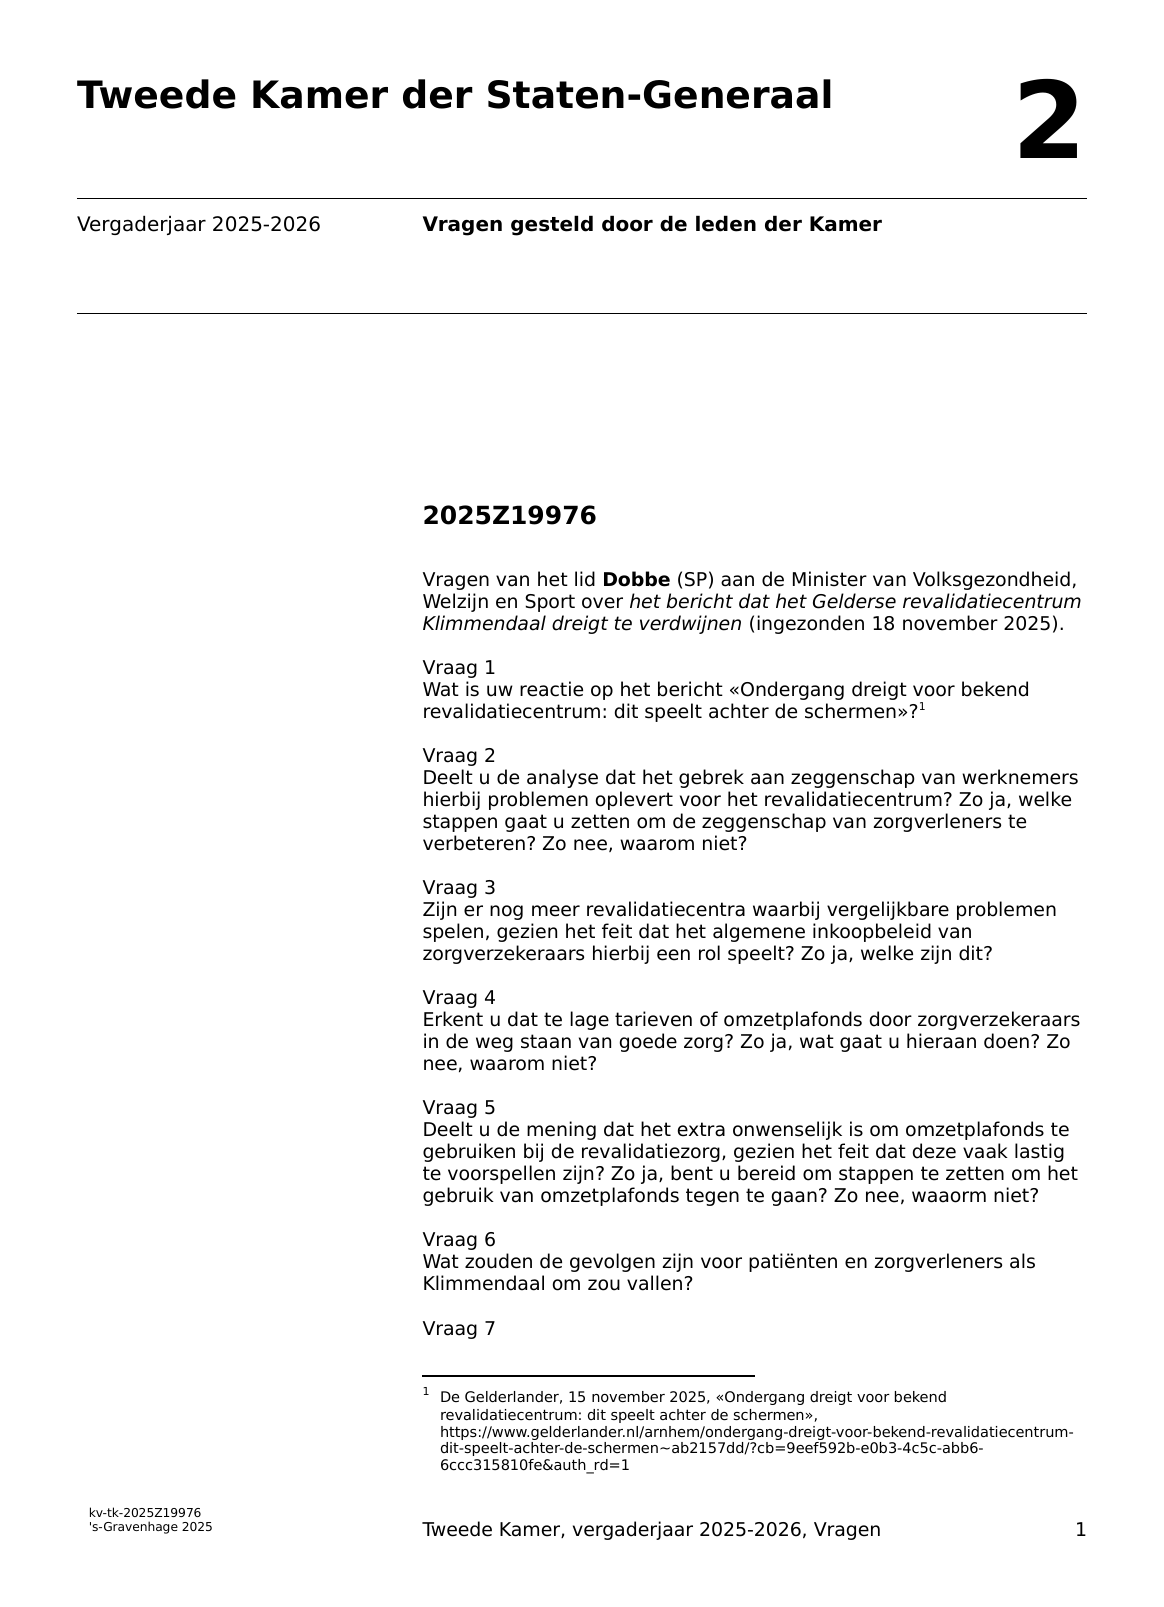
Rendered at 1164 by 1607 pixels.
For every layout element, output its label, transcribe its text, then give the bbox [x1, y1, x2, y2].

text 's-Gravenhage 2025 [88, 1520, 323, 1534]
text Erkent u dat te lage tarieven of omzetplafonds door zorgverzekeraars in de weg staan van goede zorg? Zo ja, wat gaat u hieraan doen? Zo nee, waarom niet? [422, 1009, 1087, 1075]
table_header 2 [886, 59, 1087, 198]
text Deelt u de mening dat het extra onwenselijk is om omzetplafonds te gebruiken bij de revalidatiezorg, gezien het feit dat deze vaak lastig te voorspellen zijn? Zo ja, bent u bereid om stappen te zetten om het gebruik van omzetplafonds tegen te gaan? Zo nee, waaorm niet? [422, 1119, 1087, 1207]
text Vraag 1 [422, 657, 1087, 679]
text Vraag 3 [422, 877, 1087, 899]
text kv-tk-2025Z19976 [88, 1506, 323, 1520]
text Vraag 2 [422, 745, 1087, 767]
text Vraag 4 [422, 987, 1087, 1009]
text Wat zouden de gevolgen zijn voor patiënten en zorgverleners als Klimmendaal om zou vallen? [422, 1251, 1087, 1295]
text Wat is uw reactie op het bericht «Ondergang dreigt voor bekend revalidatiecentrum: dit speelt achter de schermen»? [422, 679, 1087, 723]
text Vragen van het lid Dobbe (SP) aan de Minister van Volksgezondheid, Welzijn en Sport over het bericht dat het Gelderse revalidatiecentrum Klimmendaal dreigt te verdwijnen (ingezonden 18 november 2025). [422, 569, 1087, 635]
table_cell Vragen gesteld door de leden der Kamer [422, 199, 1087, 313]
text Zijn er nog meer revalidatiecentra waarbij vergelijkbare problemen spelen, gezien het feit dat het algemene inkoopbeleid van zorgverzekeraars hierbij een rol speelt? Zo ja, welke zijn dit? [422, 899, 1087, 965]
text De Gelderlander, 15 november 2025, «Ondergang dreigt voor bekend revalidatiecentrum: dit speelt achter de schermen», https://www.gelderlander.nl/arnhem/ondergang-dreigt-voor-bekend-revalidatiecentrum-dit-speelt-achter-de-schermen~ab2157dd/?cb=9eef592b-e0b3-4c5c-abb6-6ccc315810fe&auth_rd=1 [422, 1385, 1087, 1474]
text Deelt u de analyse dat het gebrek aan zeggenschap van werknemers hierbij problemen oplevert voor het revalidatiecentrum? Zo ja, welke stappen gaat u zetten om de zeggenschap van zorgverleners te verbeteren? Zo nee, waarom niet? [422, 767, 1087, 855]
text 2025Z19976 [422, 501, 1087, 531]
text Vraag 6 [422, 1229, 1087, 1251]
text Vraag 5 [422, 1097, 1087, 1119]
text Vraag 7 [422, 1317, 1087, 1339]
table_cell Vergaderjaar 2025-2026 [77, 199, 422, 313]
table_header Tweede Kamer der Staten-Generaal [77, 59, 886, 198]
